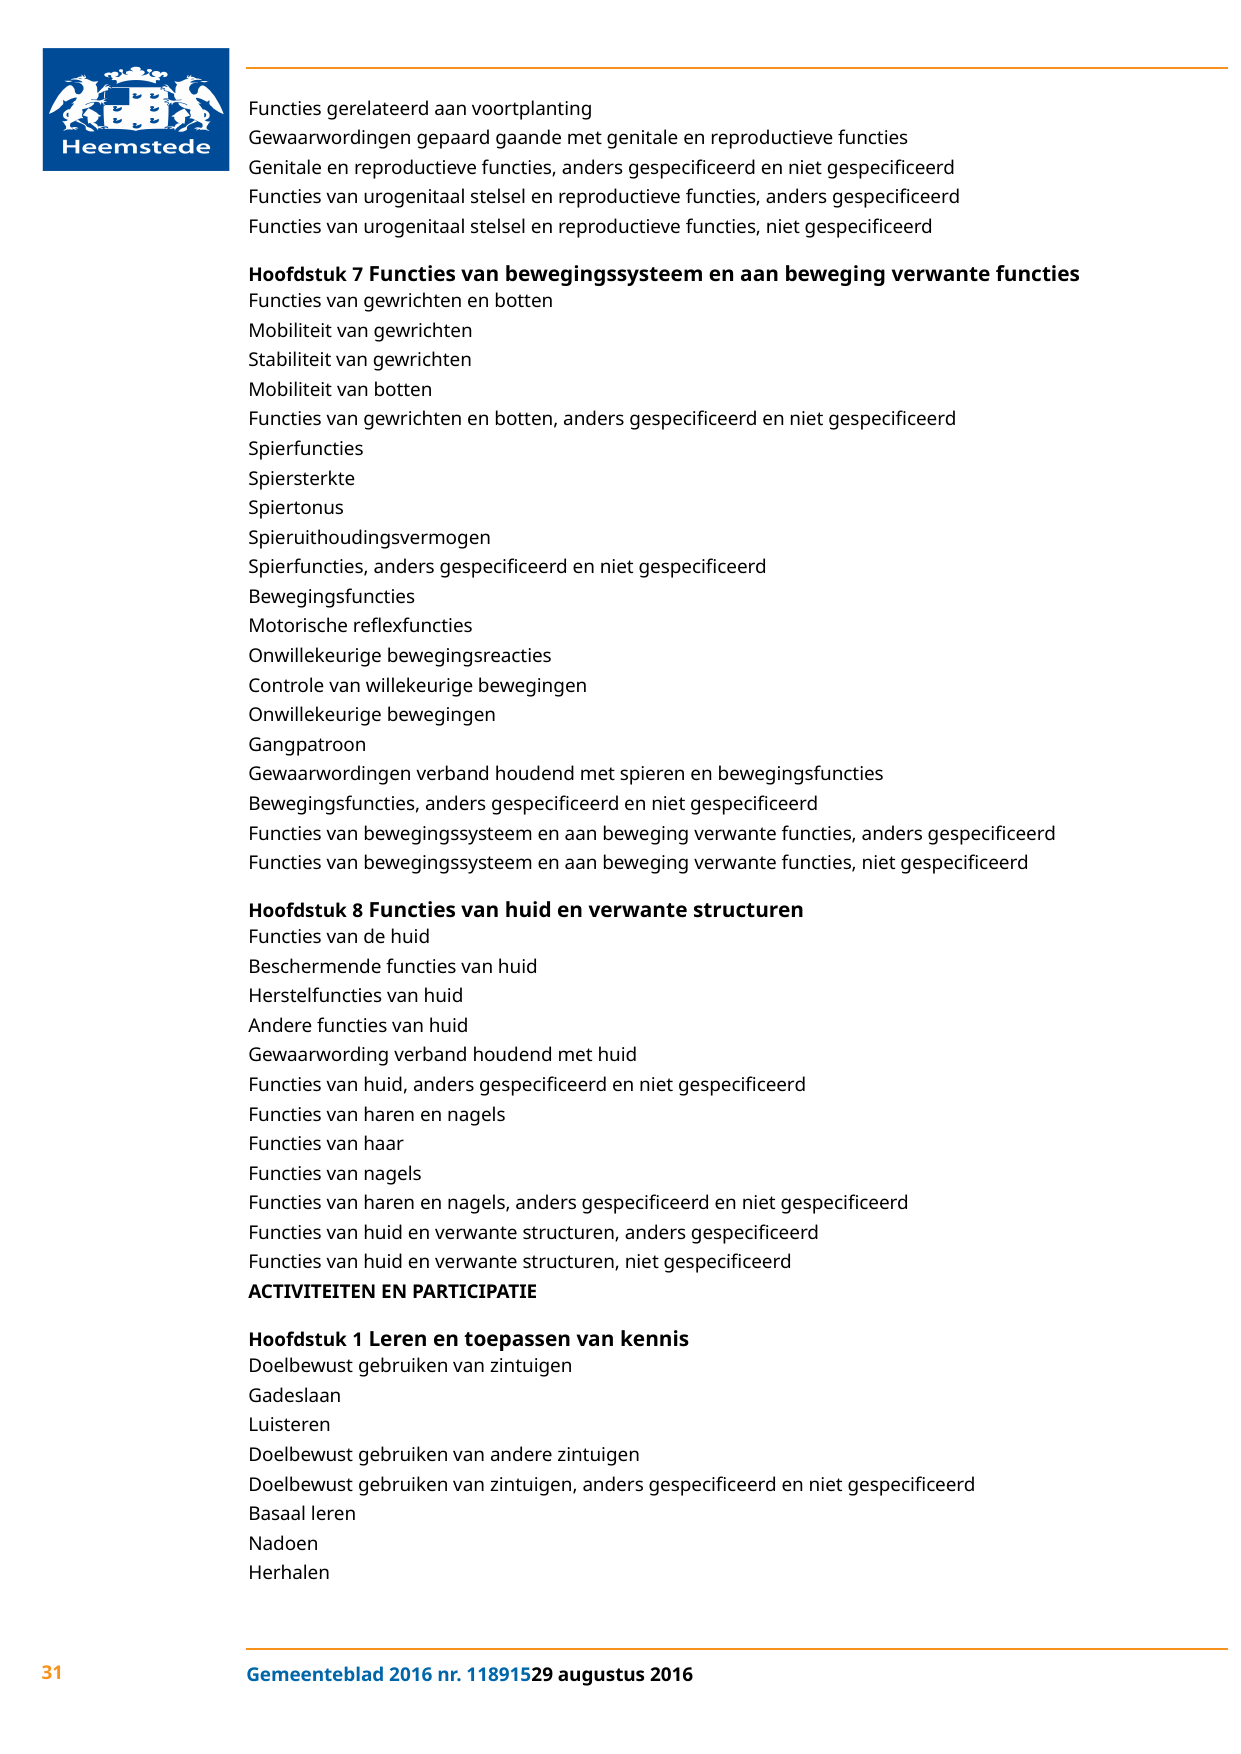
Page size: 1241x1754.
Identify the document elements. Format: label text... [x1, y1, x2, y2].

text Hoofdstuk 8 Functies van huid en verwante structuren [248, 895, 1152, 923]
text Spieruithoudingsvermogen [248, 524, 1152, 549]
text Functies van haren en nagels [248, 1101, 1152, 1127]
text Onwillekeurige bewegingsreacties [248, 642, 1152, 668]
text Mobiliteit van botten [248, 376, 1152, 402]
text Herstelfuncties van huid [248, 982, 1152, 1008]
text Mobiliteit van gewrichten [248, 317, 1152, 342]
text Gewaarwording verband houdend met huid [248, 1042, 1152, 1067]
text Functies van de huid [248, 923, 1152, 949]
text Spiersterkte [248, 465, 1152, 490]
text Functies van huid en verwante structuren, anders gespecificeerd [248, 1219, 1152, 1245]
text Spierfuncties, anders gespecificeerd en niet gespecificeerd [248, 553, 1152, 579]
text Spierfuncties [248, 435, 1152, 461]
text Functies van huid, anders gespecificeerd en niet gespecificeerd [248, 1071, 1152, 1097]
text Motorische reflexfuncties [248, 613, 1152, 638]
text Basaal leren [248, 1500, 1152, 1526]
text Functies van urogenitaal stelsel en reproductieve functies, anders gespecificeerd [248, 183, 1152, 209]
text Functies van bewegingssysteem en aan beweging verwante functies, anders gespecificeerd [248, 820, 1152, 845]
text Andere functies van huid [248, 1012, 1152, 1038]
text ACTIVITEITEN EN PARTICIPATIE [248, 1278, 1152, 1304]
text Functies van gewrichten en botten [248, 287, 1152, 313]
text Beschermende functies van huid [248, 953, 1152, 979]
text Gangpatroon [248, 731, 1152, 757]
text Functies van urogenitaal stelsel en reproductieve functies, niet gespecificeerd [248, 213, 1152, 239]
text Spiertonus [248, 494, 1152, 520]
text Functies van haar [248, 1130, 1152, 1156]
text Luisteren [248, 1412, 1152, 1437]
text Stabiliteit van gewrichten [248, 346, 1152, 372]
text Nadoen [248, 1530, 1152, 1556]
text Hoofdstuk 1 Leren en toepassen van kennis [248, 1324, 1152, 1352]
picture [41, 47, 231, 172]
text Functies van gewrichten en botten, anders gespecificeerd en niet gespecificeerd [248, 406, 1152, 431]
text Bewegingsfuncties, anders gespecificeerd en niet gespecificeerd [248, 790, 1152, 816]
text Doelbewust gebruiken van zintuigen [248, 1352, 1152, 1378]
text Hoofdstuk 7 Functies van bewegingssysteem en aan beweging verwante functies [248, 259, 1152, 287]
text Doelbewust gebruiken van andere zintuigen [248, 1441, 1152, 1467]
text Doelbewust gebruiken van zintuigen, anders gespecificeerd en niet gespecificeerd [248, 1471, 1152, 1496]
text Functies van haren en nagels, anders gespecificeerd en niet gespecificeerd [248, 1189, 1152, 1215]
text Gewaarwordingen verband houdend met spieren en bewegingsfuncties [248, 761, 1152, 786]
text Onwillekeurige bewegingen [248, 701, 1152, 727]
text Functies van huid en verwante structuren, niet gespecificeerd [248, 1249, 1152, 1274]
text Functies gerelateerd aan voortplanting [248, 95, 1152, 121]
text Controle van willekeurige bewegingen [248, 672, 1152, 697]
text Gewaarwordingen gepaard gaande met genitale en reproductieve functies [248, 124, 1152, 150]
text Gadeslaan [248, 1382, 1152, 1408]
text Genitale en reproductieve functies, anders gespecificeerd en niet gespecificeerd [248, 154, 1152, 180]
text Herhalen [248, 1559, 1152, 1585]
text Functies van bewegingssysteem en aan beweging verwante functies, niet gespecificeerd [248, 849, 1152, 875]
text Bewegingsfuncties [248, 583, 1152, 609]
text Functies van nagels [248, 1160, 1152, 1186]
